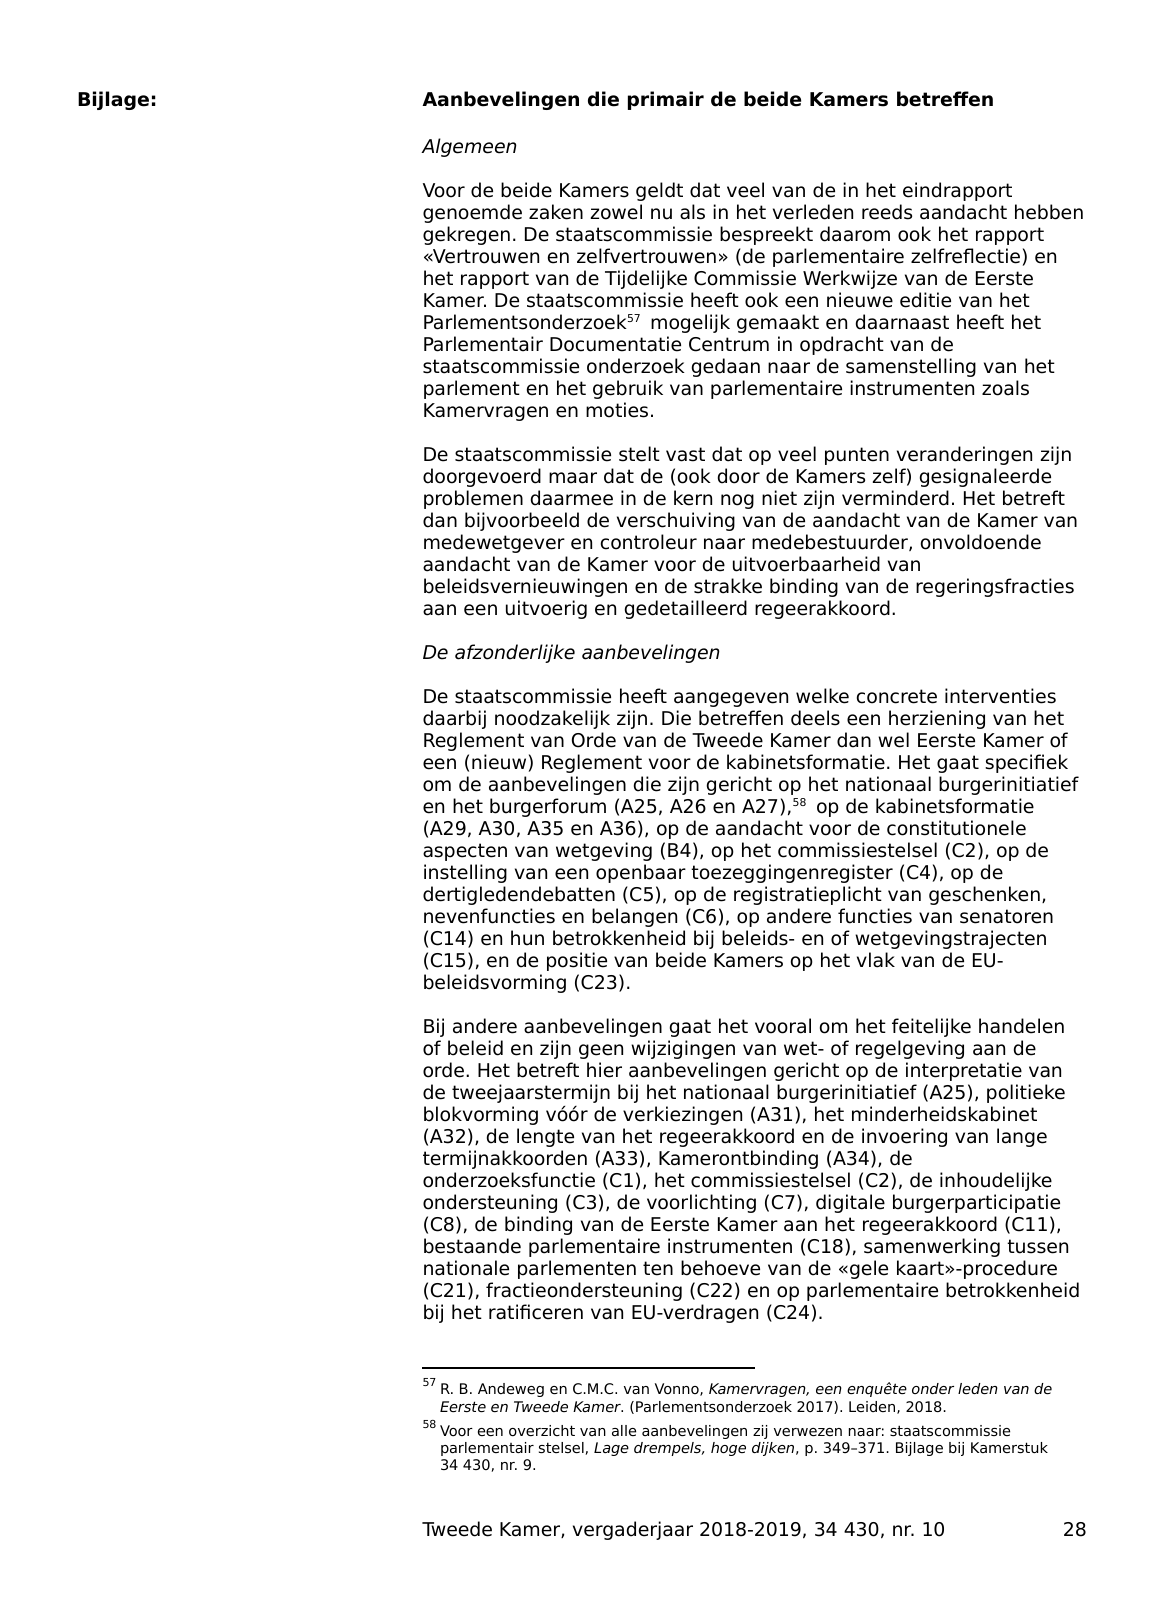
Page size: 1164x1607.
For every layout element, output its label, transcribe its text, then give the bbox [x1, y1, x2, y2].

text Voor de beide Kamers geldt dat veel van de in het eindrapport genoemde zaken zowel nu als in het verleden reeds aandacht hebben gekregen. De staatscommissie bespreekt daarom ook het rapport «Vertrouwen en zelfvertrouwen» (de parlementaire zelfreflectie) en het rapport van de Tijdelijke Commissie Werkwijze van de Eerste Kamer. De staatscommissie heeft ook een nieuwe editie van het Parlementsonderzoek mogelijk gemaakt en daarnaast heeft het Parlementair Documentatie Centrum in opdracht van de staatscommissie onderzoek gedaan naar de samenstelling van het parlement en het gebruik van parlementaire instrumenten zoals Kamervragen en moties. [422, 180, 1087, 422]
text De staatscommissie heeft aangegeven welke concrete interventies daarbij noodzakelijk zijn. Die betreffen deels een herziening van het Reglement van Orde van de Tweede Kamer dan wel Eerste Kamer of een (nieuw) Reglement voor de kabinetsformatie. Het gaat specifiek om de aanbevelingen die zijn gericht op het nationaal burgerinitiatief en het burgerforum (A25, A26 en A27), op de kabinetsformatie (A29, A30, A35 en A36), op de aandacht voor de constitutionele aspecten van wetgeving (B4), op het commissiestelsel (C2), op de instelling van een openbaar toezeggingenregister (C4), op de dertigledendebatten (C5), op de registratieplicht van geschenken, nevenfuncties en belangen (C6), op andere functies van senatoren (C14) en hun betrokkenheid bij beleids- en of wetgevingstrajecten (C15), en de positie van beide Kamers op het vlak van de EU-beleidsvorming (C23). [422, 686, 1087, 994]
text R. B. Andeweg en C.M.C. van Vonno, Kamervragen, een enquête onder leden van de Eerste en Tweede Kamer. (Parlementsonderzoek 2017). Leiden, 2018. [422, 1377, 1087, 1416]
subtitle Bijlage: Aanbevelingen die primair de beide Kamers betreffen [77, 89, 1087, 111]
subtitle De afzonderlijke aanbevelingen [422, 642, 1087, 664]
text Voor een overzicht van alle aanbevelingen zij verwezen naar: staatscommissie parlementair stelsel, Lage drempels, hoge dijken, p. 349–371. Bijlage bij Kamerstuk 34 430, nr. 9. [422, 1418, 1087, 1474]
text Bij andere aanbevelingen gaat het vooral om het feitelijke handelen of beleid en zijn geen wijzigingen van wet- of regelgeving aan de orde. Het betreft hier aanbevelingen gericht op de interpretatie van de tweejaarstermijn bij het nationaal burgerinitiatief (A25), politieke blokvorming vóór de verkiezingen (A31), het minderheidskabinet (A32), de lengte van het regeerakkoord en de invoering van lange termijnakkoorden (A33), Kamerontbinding (A34), de onderzoeksfunctie (C1), het commissiestelsel (C2), de inhoudelijke ondersteuning (C3), de voorlichting (C7), digitale burgerparticipatie (C8), de binding van de Eerste Kamer aan het regeerakkoord (C11), bestaande parlementaire instrumenten (C18), samenwerking tussen nationale parlementen ten behoeve van de «gele kaart»-procedure (C21), fractieondersteuning (C22) en op parlementaire betrokkenheid bij het ratificeren van EU-verdragen (C24). [422, 1016, 1087, 1324]
text De staatscommissie stelt vast dat op veel punten veranderingen zijn doorgevoerd maar dat de (ook door de Kamers zelf) gesignaleerde problemen daarmee in de kern nog niet zijn verminderd. Het betreft dan bijvoorbeeld de verschuiving van de aandacht van de Kamer van medewetgever en controleur naar medebestuurder, onvoldoende aandacht van de Kamer voor de uitvoerbaarheid van beleidsvernieuwingen en de strakke binding van de regeringsfracties aan een uitvoerig en gedetailleerd regeerakkoord. [422, 444, 1087, 620]
subtitle Algemeen [422, 136, 1087, 158]
